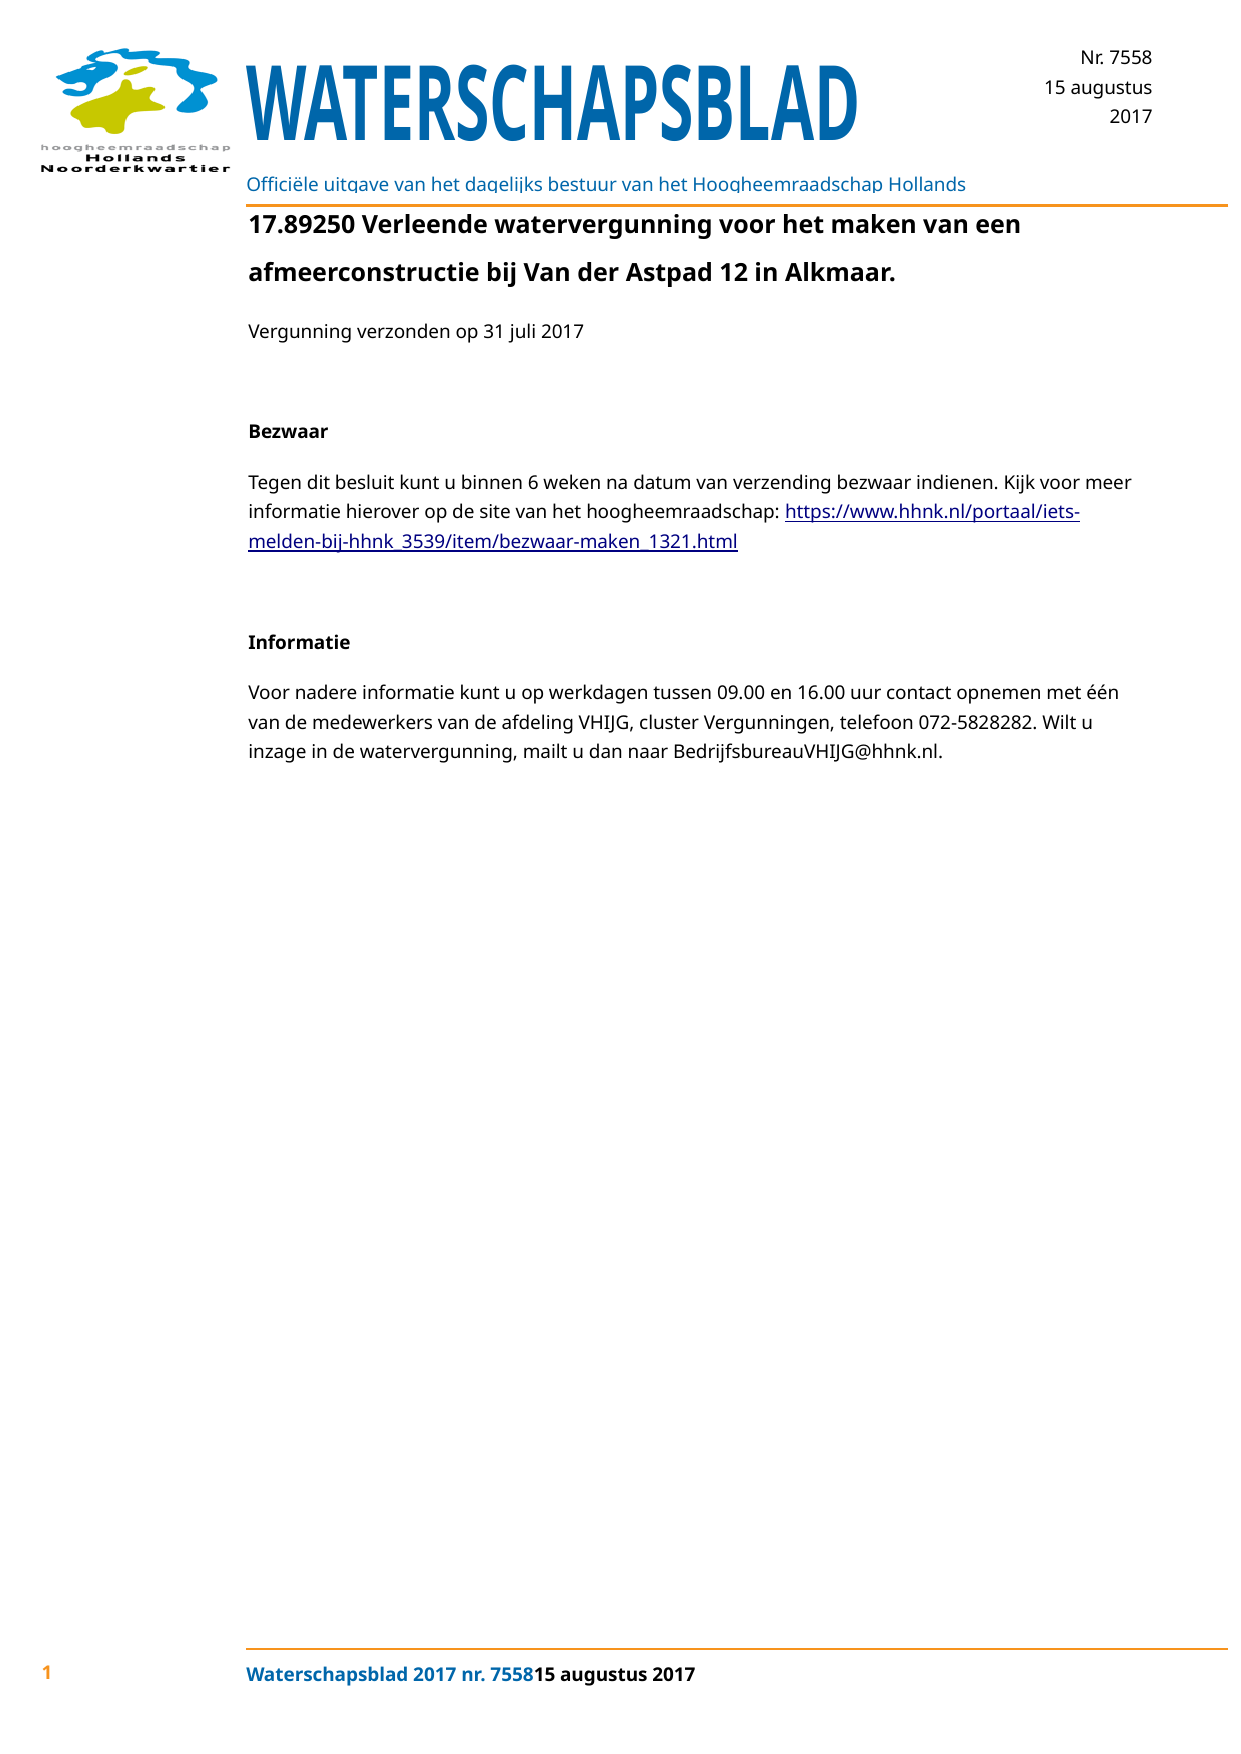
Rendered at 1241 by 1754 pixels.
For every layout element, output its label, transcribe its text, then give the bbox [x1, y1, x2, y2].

picture [41, 47, 231, 172]
text Vergunning verzonden op 31 juli 2017 [248, 318, 1152, 344]
text 17.89250 Verleende watervergunning voor het maken van een afmeerconstructie bij Van der Astpad 12 in Alkmaar. [248, 207, 1152, 288]
text Voor nadere informatie kunt u op werkdagen tussen 09.00 en 16.00 uur contact opnemen met één van de medewerkers van de afdeling VHIJG, cluster Vergunningen, telefoon 072-5828282. Wilt u inzage in de watervergunning, mailt u dan naar BedrijfsbureauVHIJG@hhnk.nl. [248, 679, 1152, 764]
text Bezwaar [248, 419, 1152, 444]
text Informatie [248, 629, 1152, 655]
text Tegen dit besluit kunt u binnen 6 weken na datum van verzending bezwaar indienen. Kijk voor meer informatie hierover op de site van het hoogheemraadschap: https://www.hhnk.nl/portaal/iets-melden-bij-hhnk_3539/item/bezwaar-maken_1321.html [248, 469, 1152, 554]
